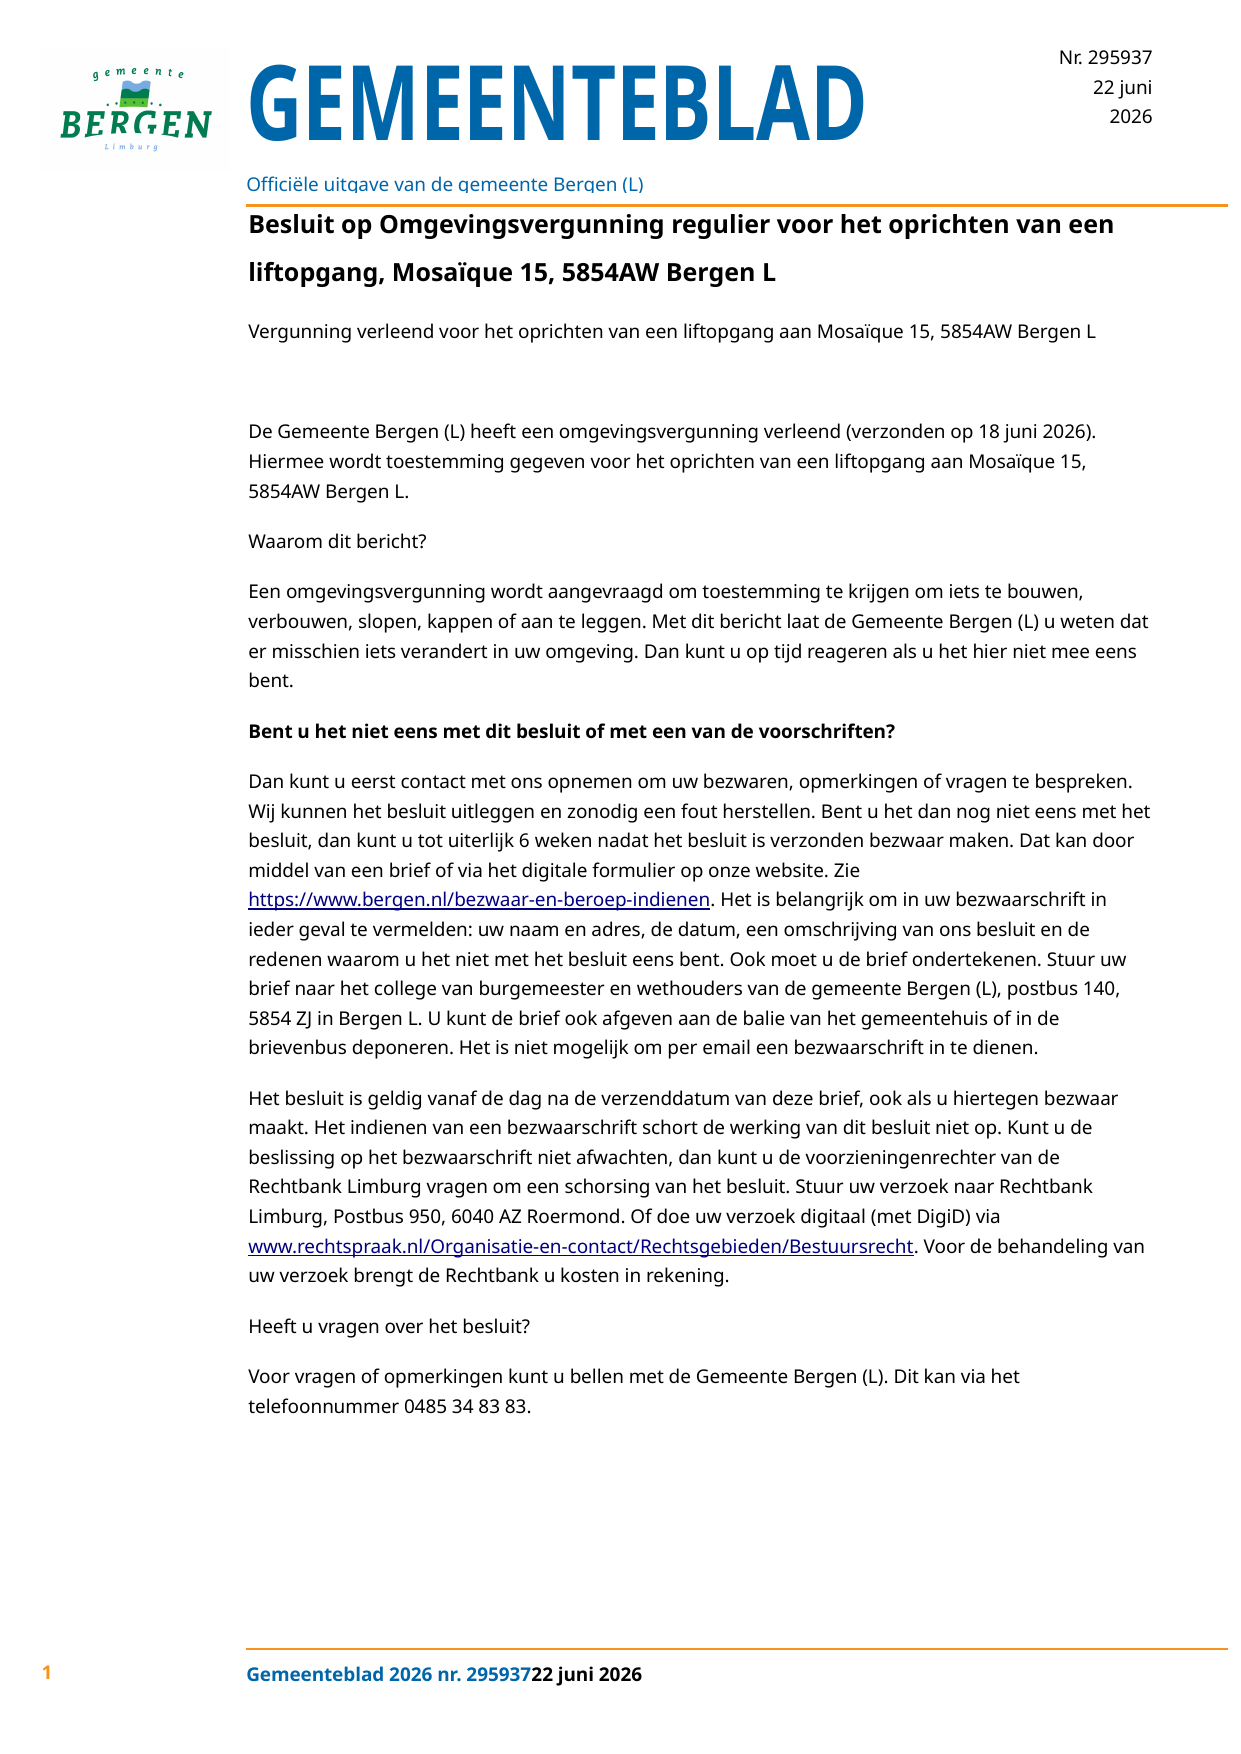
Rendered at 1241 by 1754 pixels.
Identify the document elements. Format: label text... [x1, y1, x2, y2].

text Besluit op Omgevingsvergunning regulier voor het oprichten van een liftopgang, Mosaïque 15, 5854AW Bergen L [248, 207, 1152, 288]
text Waarom dit bericht? [248, 528, 1152, 554]
text Het besluit is geldig vanaf de dag na de verzenddatum van deze brief, ook als u hiertegen bezwaar maakt. Het indienen van een bezwaarschrift schort de werking van dit besluit niet op. Kunt u de beslissing op het bezwaarschrift niet afwachten, dan kunt u de voorzieningenrechter van de Rechtbank Limburg vragen om een schorsing van het besluit. Stuur uw verzoek naar Rechtbank Limburg, Postbus 950, 6040 AZ Roermond. Of doe uw verzoek digitaal (met DigiD) via www.rechtspraak.nl/Organisatie-en-contact/Rechtsgebieden/Bestuursrecht. Voor de behandeling van uw verzoek brengt de Rechtbank u kosten in rekening. [248, 1085, 1152, 1288]
text Voor vragen of opmerkingen kunt u bellen met de Gemeente Bergen (L). Dit kan via het telefoonnummer 0485 34 83 83. [248, 1363, 1152, 1419]
text Een omgevingsvergunning wordt aangevraagd om toestemming te krijgen om iets te bouwen, verbouwen, slopen, kappen of aan te leggen. Met dit bericht laat de Gemeente Bergen (L) u weten dat er misschien iets verandert in uw omgeving. Dan kunt u op tijd reageren als u het hier niet mee eens bent. [248, 579, 1152, 693]
text Bent u het niet eens met dit besluit of met een van de voorschriften? [248, 718, 1152, 744]
text De Gemeente Bergen (L) heeft een omgevingsvergunning verleend (verzonden op 18 juni 2026). Hiermee wordt toestemming gegeven voor het oprichten van een liftopgang aan Mosaïque 15, 5854AW Bergen L. [248, 419, 1152, 504]
text Dan kunt u eerst contact met ons opnemen om uw bezwaren, opmerkingen of vragen te bespreken. Wij kunnen het besluit uitleggen en zonodig een fout herstellen. Bent u het dan nog niet eens met het besluit, dan kunt u tot uiterlijk 6 weken nadat het besluit is verzonden bezwaar maken. Dat kan door middel van een brief of via het digitale formulier op onze website. Zie https://www.bergen.nl/bezwaar-en-beroep-indienen. Het is belangrijk om in uw bezwaarschrift in ieder geval te vermelden: uw naam en adres, de datum, een omschrijving van ons besluit en de redenen waarom u het niet met het besluit eens bent. Ook moet u de brief ondertekenen. Stuur uw brief naar het college van burgemeester en wethouders van de gemeente Bergen (L), postbus 140, 5854 ZJ in Bergen L. U kunt de brief ook afgeven aan de balie van het gemeentehuis of in de brievenbus deponeren. Het is niet mogelijk om per email een bezwaarschrift in te dienen. [248, 768, 1152, 1060]
picture [41, 47, 231, 172]
text Heeft u vragen over het besluit? [248, 1313, 1152, 1339]
text Vergunning verleend voor het oprichten van een liftopgang aan Mosaïque 15, 5854AW Bergen L [248, 318, 1152, 344]
